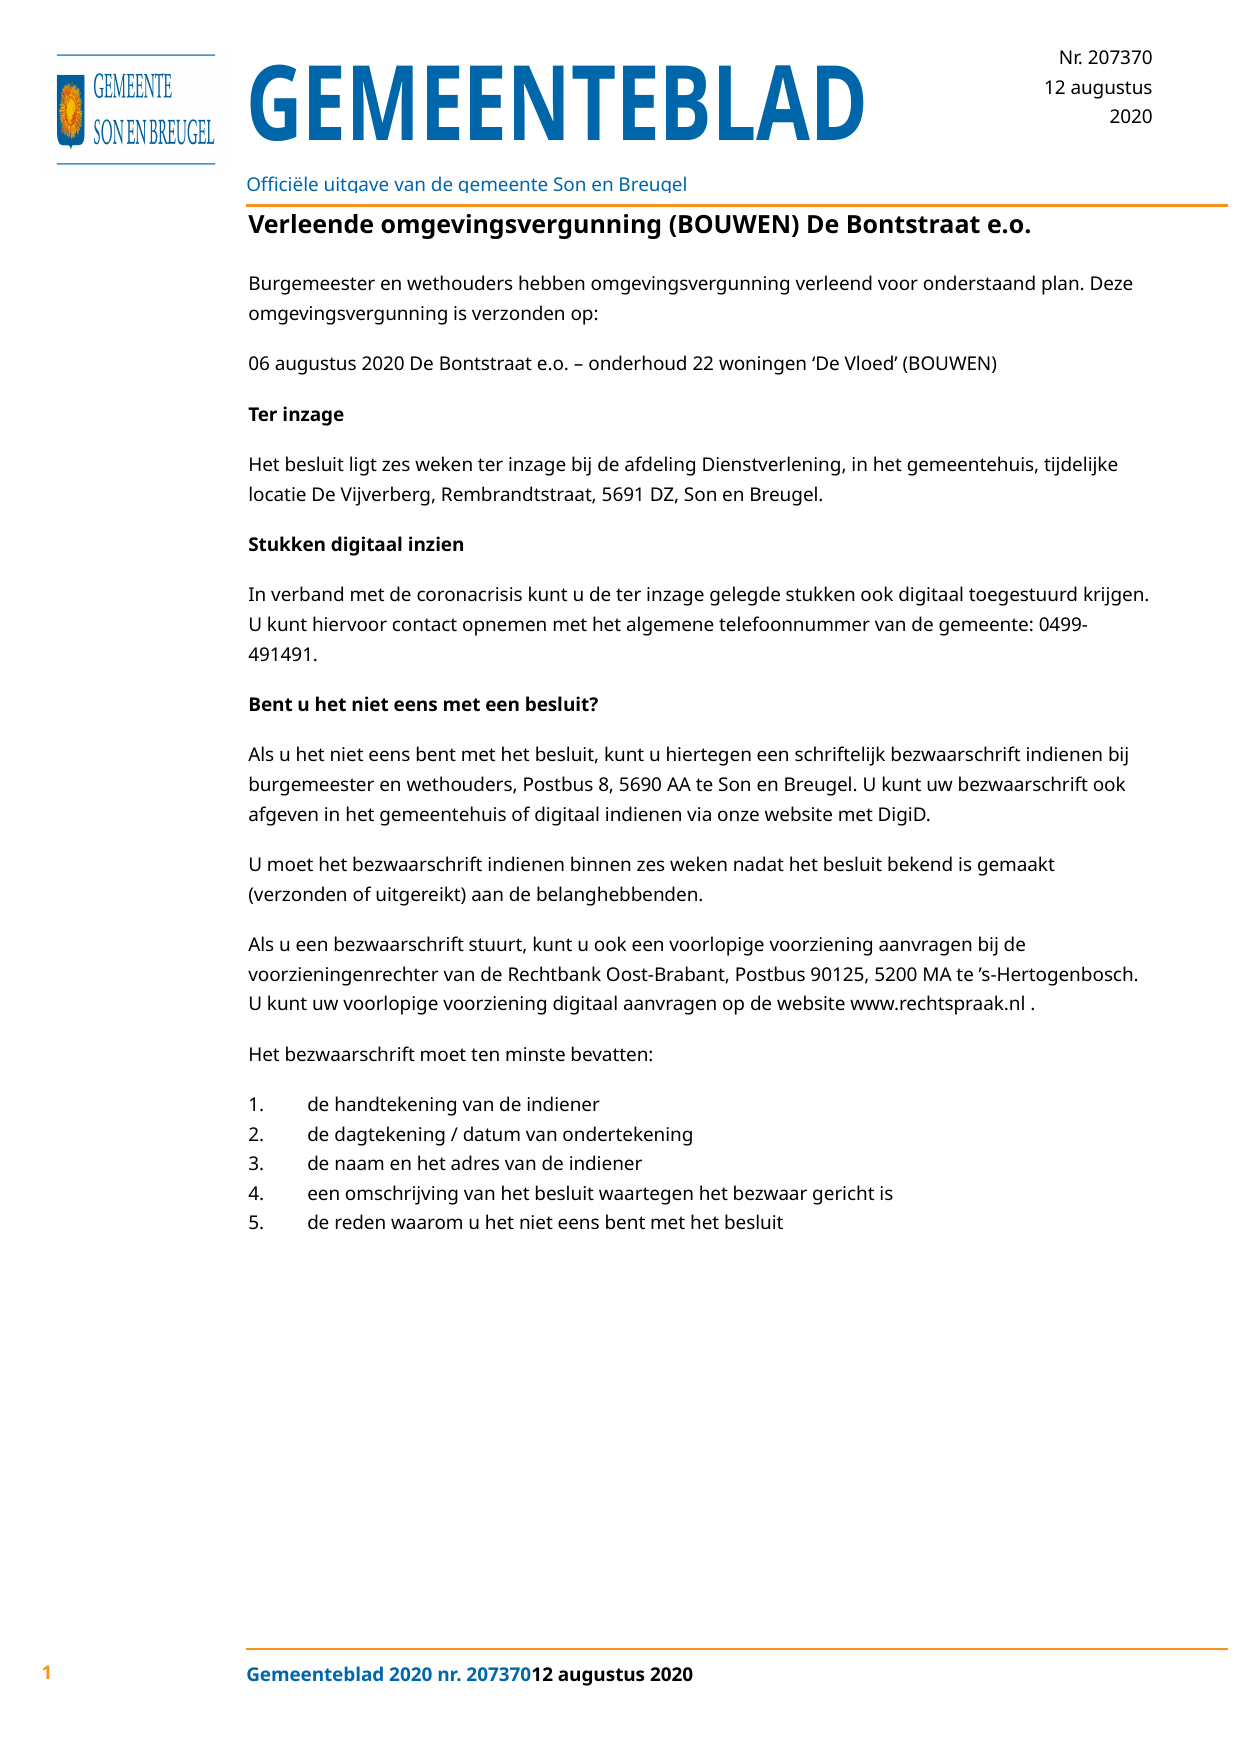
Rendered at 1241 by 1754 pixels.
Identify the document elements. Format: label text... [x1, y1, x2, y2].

text Als u het niet eens bent met het besluit, kunt u hiertegen een schriftelijk bezwaarschrift indienen bij burgemeester en wethouders, Postbus 8, 5690 AA te Son en Breugel. U kunt uw bezwaarschrift ook afgeven in het gemeentehuis of digitaal indienen via onze website met DigiD. [248, 742, 1152, 826]
text 06 augustus 2020 De Bontstraat e.o. – onderhoud 22 woningen ‘De Vloed’ (BOUWEN) [248, 350, 1152, 376]
list de naam en het adres van de indiener [248, 1150, 1152, 1176]
list de reden waarom u het niet eens bent met het besluit [248, 1209, 1152, 1235]
text In verband met de coronacrisis kunt u de ter inzage gelegde stukken ook digitaal toegestuurd krijgen. U kunt hiervoor contact opnemen met het algemene telefoonnummer van de gemeente: 0499-491491. [248, 582, 1152, 666]
text Stukken digitaal inzien [248, 531, 1152, 557]
text Het besluit ligt zes weken ter inzage bij de afdeling Dienstverlening, in het gemeentehuis, tijdelijke locatie De Vijverberg, Rembrandtstraat, 5691 DZ, Son en Breugel. [248, 451, 1152, 506]
picture [41, 47, 231, 172]
text Ter inzage [248, 401, 1152, 426]
text Het bezwaarschrift moet ten minste bevatten: [248, 1041, 1152, 1066]
list een omschrijving van het besluit waartegen het bezwaar gericht is [248, 1180, 1152, 1206]
list de handtekening van de indiener [248, 1091, 1152, 1117]
list de dagtekening / datum van ondertekening [248, 1121, 1152, 1146]
text U moet het bezwaarschrift indienen binnen zes weken nadat het besluit bekend is gemaakt (verzonden of uitgereikt) aan de belanghebbenden. [248, 851, 1152, 906]
text Verleende omgevingsvergunning (BOUWEN) De Bontstraat e.o. [248, 207, 1152, 241]
text Bent u het niet eens met een besluit? [248, 691, 1152, 717]
text Burgemeester en wethouders hebben omgevingsvergunning verleend voor onderstaand plan. Deze omgevingsvergunning is verzonden op: [248, 270, 1152, 326]
text Als u een bezwaarschrift stuurt, kunt u ook een voorlopige voorziening aanvragen bij de voorzieningenrechter van de Rechtbank Oost-Brabant, Postbus 90125, 5200 MA te ’s-Hertogenbosch. U kunt uw voorlopige voorziening digitaal aanvragen op de website www.rechtspraak.nl . [248, 931, 1152, 1016]
